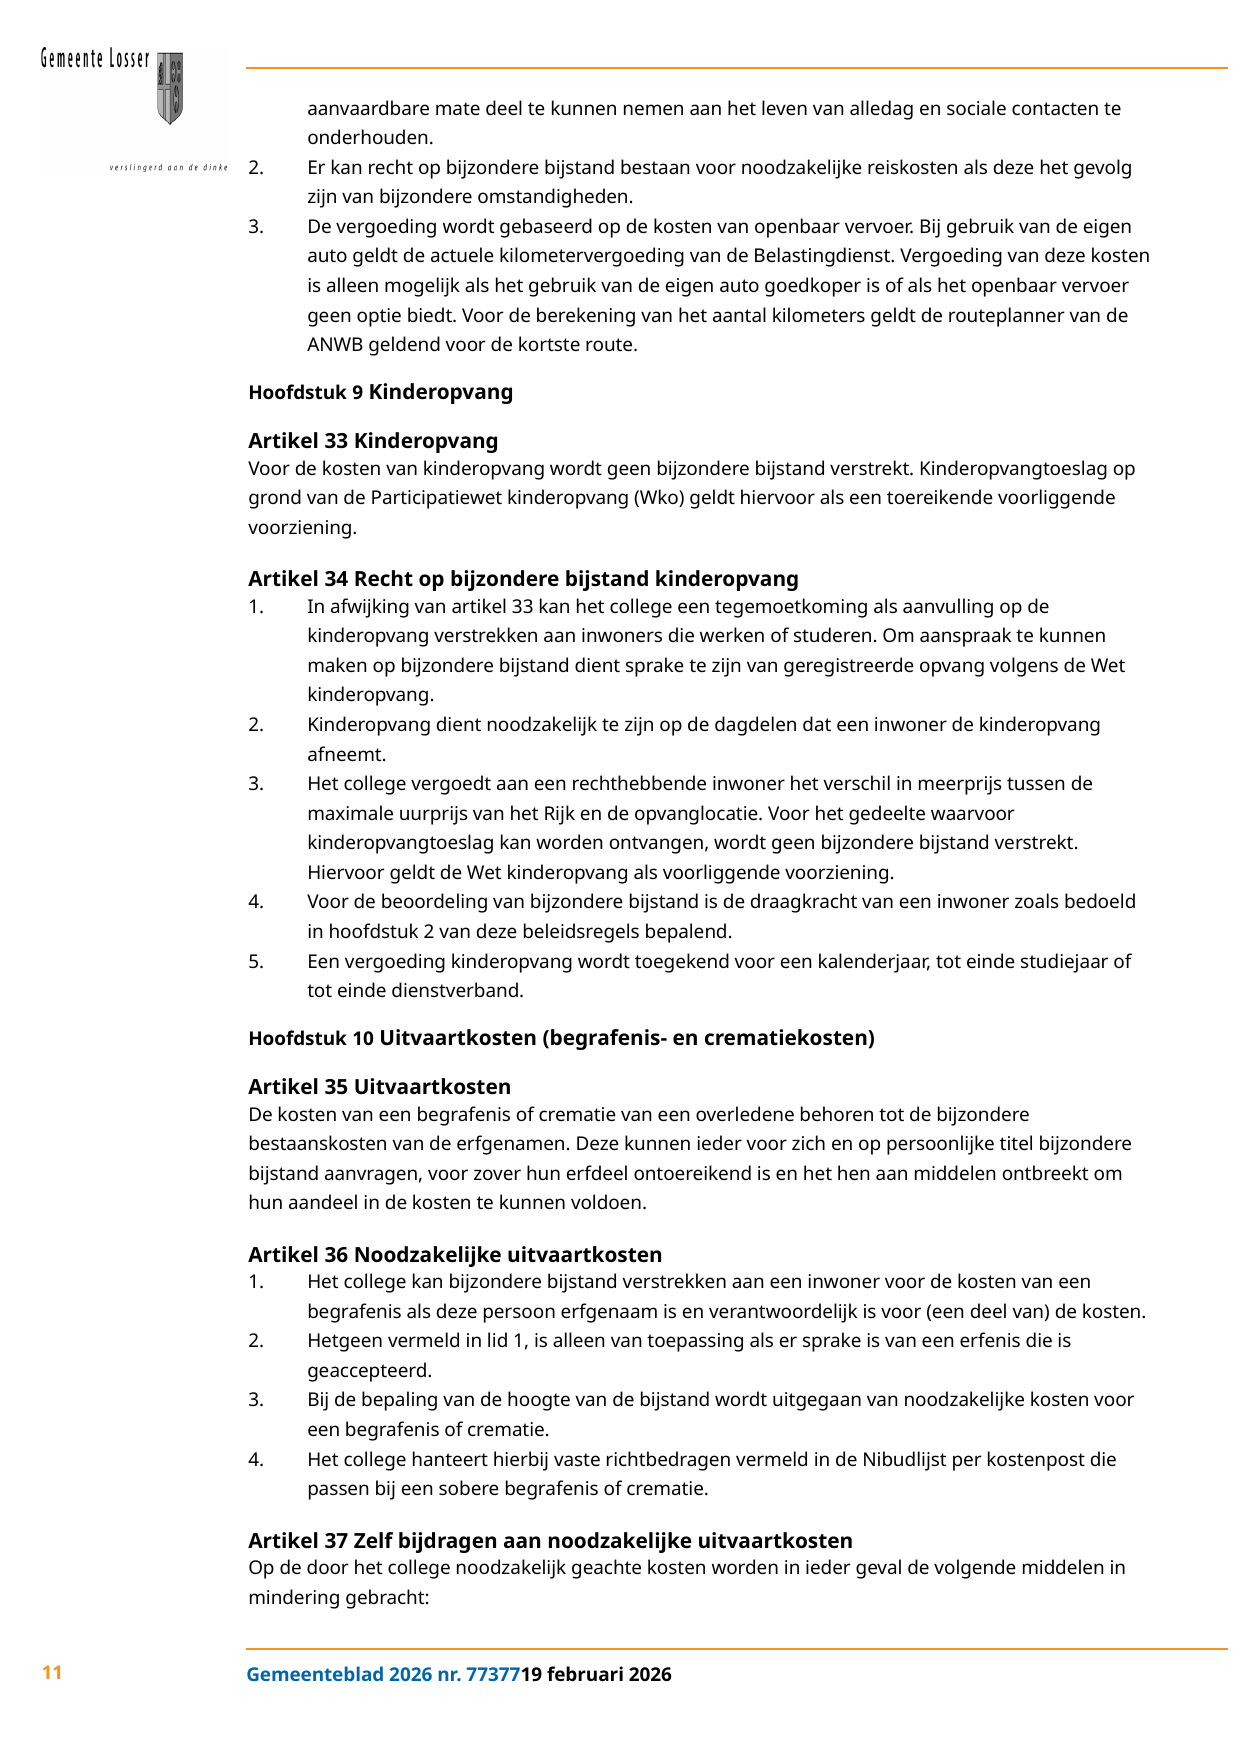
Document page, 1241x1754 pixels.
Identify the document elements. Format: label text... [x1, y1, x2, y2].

list Er kan recht op bijzondere bijstand bestaan voor noodzakelijke reiskosten als deze het gevolg zijn van bijzondere omstandigheden. [248, 154, 1152, 209]
text De kosten van een begrafenis of crematie van een overledene behoren tot de bijzondere bestaanskosten van de erfgenamen. Deze kunnen ieder voor zich en op persoonlijke titel bijzondere bijstand aanvragen, voor zover hun erfdeel ontoereikend is en het hen aan middelen ontbreekt om hun aandeel in de kosten te kunnen voldoen. [248, 1101, 1152, 1215]
list Het college hanteert hierbij vaste richtbedragen vermeld in de Nibudlijst per kostenpost die passen bij een sobere begrafenis of crematie. [248, 1446, 1152, 1501]
list Het college kan bijzondere bijstand verstrekken aan een inwoner voor de kosten van een begrafenis als deze persoon erfgenaam is en verantwoordelijk is voor (een deel van) de kosten. [248, 1268, 1152, 1324]
text Artikel 33 Kinderopvang [248, 426, 1152, 455]
list De vergoeding wordt gebaseerd op de kosten van openbaar vervoer. Bij gebruik van de eigen auto geldt de actuele kilometervergoeding van de Belastingdienst. Vergoeding van deze kosten is alleen mogelijk als het gebruik van de eigen auto goedkoper is of als het openbaar vervoer geen optie biedt. Voor de berekening van het aantal kilometers geldt de routeplanner van de ANWB geldend voor de kortste route. [248, 213, 1152, 357]
list Voor de beoordeling van bijzondere bijstand is de draagkracht van een inwoner zoals bedoeld in hoofdstuk 2 van deze beleidsregels bepalend. [248, 889, 1152, 944]
text Op de door het college noodzakelijk geachte kosten worden in ieder geval de volgende middelen in mindering gebracht: [248, 1554, 1152, 1609]
text Artikel 36 Noodzakelijke uitvaartkosten [248, 1240, 1152, 1268]
list In afwijking van artikel 33 kan het college een tegemoetkoming als aanvulling op de kinderopvang verstrekken aan inwoners die werken of studeren. Om aanspraak te kunnen maken op bijzondere bijstand dient sprake te zijn van geregistreerde opvang volgens de Wet kinderopvang. [248, 593, 1152, 707]
text Artikel 37 Zelf bijdragen aan noodzakelijke uitvaartkosten [248, 1526, 1152, 1554]
list Een vergoeding kinderopvang wordt toegekend voor een kalenderjaar, tot einde studiejaar of tot einde dienstverband. [248, 948, 1152, 1003]
text Voor de kosten van kinderopvang wordt geen bijzondere bijstand verstrekt. Kinderopvangtoeslag op grond van de Participatiewet kinderopvang (Wko) geldt hiervoor als een toereikende voorliggende voorziening. [248, 455, 1152, 540]
text Artikel 35 Uitvaartkosten [248, 1072, 1152, 1101]
text Hoofdstuk 9 Kinderopvang [248, 377, 1152, 406]
picture [41, 47, 231, 172]
list Het college vergoedt aan een rechthebbende inwoner het verschil in meerprijs tussen de maximale uurprijs van het Rijk en de opvanglocatie. Voor het gedeelte waarvoor kinderopvangtoeslag kan worden ontvangen, wordt geen bijzondere bijstand verstrekt. Hiervoor geldt de Wet kinderopvang als voorliggende voorziening. [248, 770, 1152, 885]
text Hoofdstuk 10 Uitvaartkosten (begrafenis- en crematiekosten) [248, 1023, 1152, 1051]
list Hetgeen vermeld in lid 1, is alleen van toepassing als er sprake is van een erfenis die is geaccepteerd. [248, 1327, 1152, 1383]
text Artikel 34 Recht op bijzondere bijstand kinderopvang [248, 564, 1152, 593]
list aanvaardbare mate deel te kunnen nemen aan het leven van alledag en sociale contacten te onderhouden. [248, 95, 1152, 150]
list Kinderopvang dient noodzakelijk te zijn op de dagdelen dat een inwoner de kinderopvang afneemt. [248, 711, 1152, 766]
list Bij de bepaling van de hoogte van de bijstand wordt uitgegaan van noodzakelijke kosten voor een begrafenis of crematie. [248, 1387, 1152, 1442]
